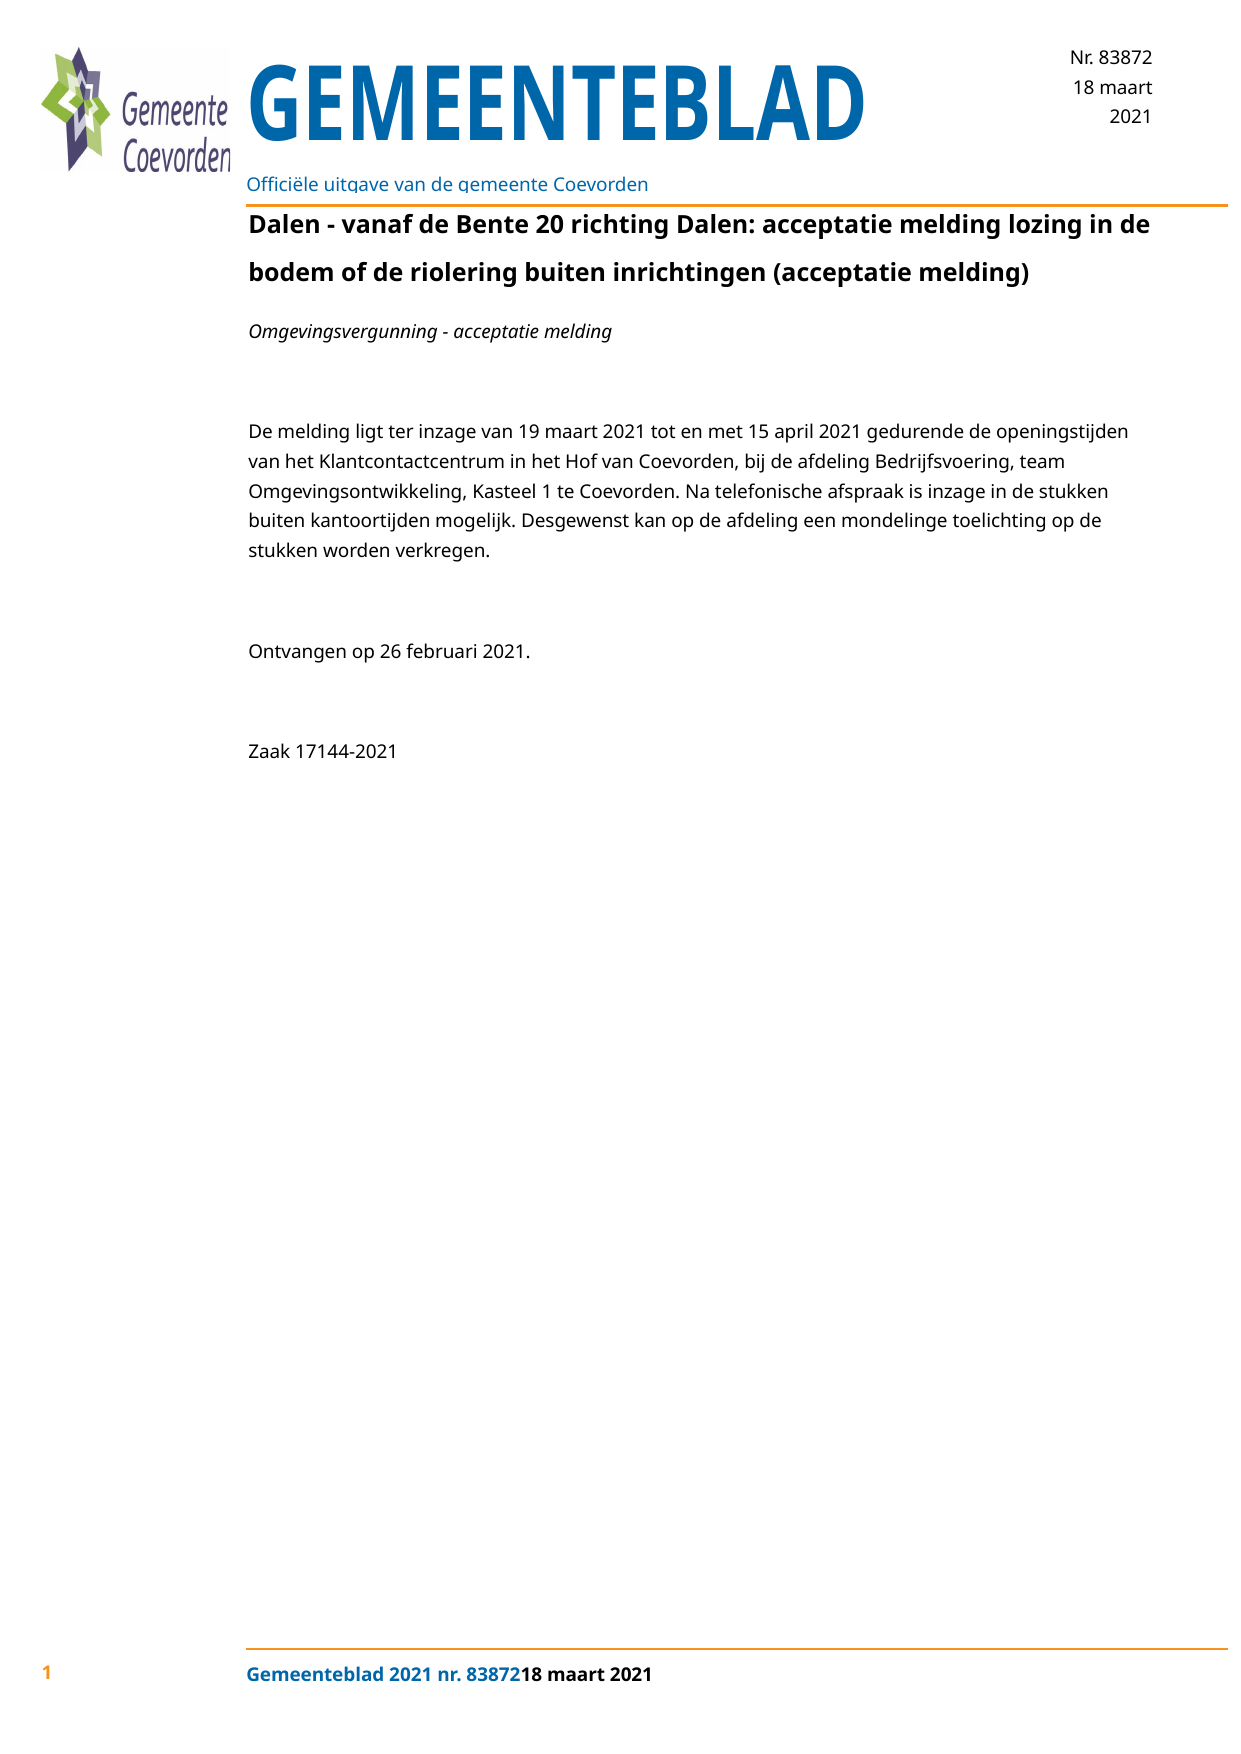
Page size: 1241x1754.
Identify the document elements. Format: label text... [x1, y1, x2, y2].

text Ontvangen op 26 februari 2021. [248, 638, 1152, 664]
text Dalen - vanaf de Bente 20 richting Dalen: acceptatie melding lozing in de bodem of de riolering buiten inrichtingen (acceptatie melding) [248, 207, 1152, 288]
text Omgevingsvergunning - acceptatie melding [248, 318, 1152, 344]
picture [41, 47, 231, 172]
text De melding ligt ter inzage van 19 maart 2021 tot en met 15 april 2021 gedurende de openingstijden van het Klantcontactcentrum in het Hof van Coevorden, bij de afdeling Bedrijfsvoering, team Omgevingsontwikkeling, Kasteel 1 te Coevorden. Na telefonische afspraak is inzage in de stukken buiten kantoortijden mogelijk. Desgewenst kan op de afdeling een mondelinge toelichting op de stukken worden verkregen. [248, 419, 1152, 563]
text Zaak 17144-2021 [248, 739, 1152, 764]
